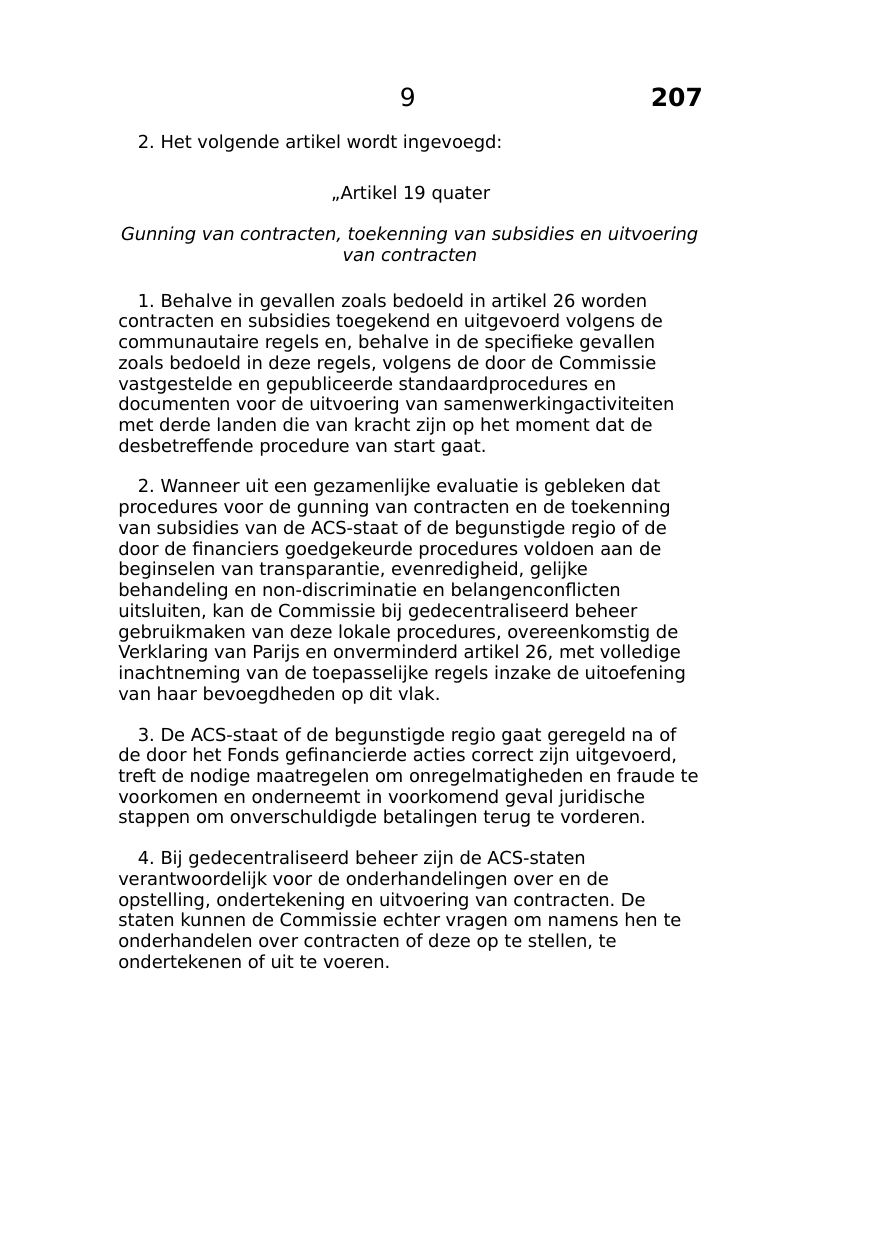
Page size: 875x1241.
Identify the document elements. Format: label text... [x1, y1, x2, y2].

text 1. Behalve in gevallen zoals bedoeld in artikel 26 worden contracten en subsidies toegekend en uitgevoerd volgens de communautaire regels en, behalve in de specifieke gevallen zoals bedoeld in deze regels, volgens de door de Commissie vastgestelde en gepubliceerde standaardprocedures en documenten voor de uitvoering van samenwerkingactiviteiten met derde landen die van kracht zijn op het moment dat de desbetreffende procedure van start gaat. [118, 291, 703, 456]
text 3. De ACS-staat of de begunstigde regio gaat geregeld na of de door het Fonds gefinancierde acties correct zijn uitgevoerd, treft de nodige maatregelen om onregelmatigheden en fraude te voorkomen en onderneemt in voorkomend geval juridische stappen om onverschuldigde betalingen terug te vorderen. [118, 724, 703, 828]
subtitle „Artikel 19 quater Gunning van contracten, toekenning van subsidies en uitvoering van contracten [118, 183, 703, 266]
text 4. Bij gedecentraliseerd beheer zijn de ACS-staten verantwoordelijk voor de onderhandelingen over en de opstelling, ondertekening en uitvoering van contracten. De staten kunnen de Commissie echter vragen om namens hen te onderhandelen over contracten of deze op te stellen, te ondertekenen of uit te voeren. [118, 848, 703, 972]
text 2. Wanneer uit een gezamenlijke evaluatie is gebleken dat procedures voor de gunning van contracten en de toekenning van subsidies van de ACS-staat of de begunstigde regio of de door de financiers goedgekeurde procedures voldoen aan de beginselen van transparantie, evenredigheid, gelijke behandeling en non-discriminatie en belangenconflicten uitsluiten, kan de Commissie bij gedecentraliseerd beheer gebruikmaken van deze lokale procedures, overeenkomstig de Verklaring van Parijs en onverminderd artikel 26, met volledige inachtneming van de toepasselijke regels inzake de uitoefening van haar bevoegdheden op dit vlak. [118, 476, 703, 704]
text 2. Het volgende artikel wordt ingevoegd: [118, 132, 703, 153]
